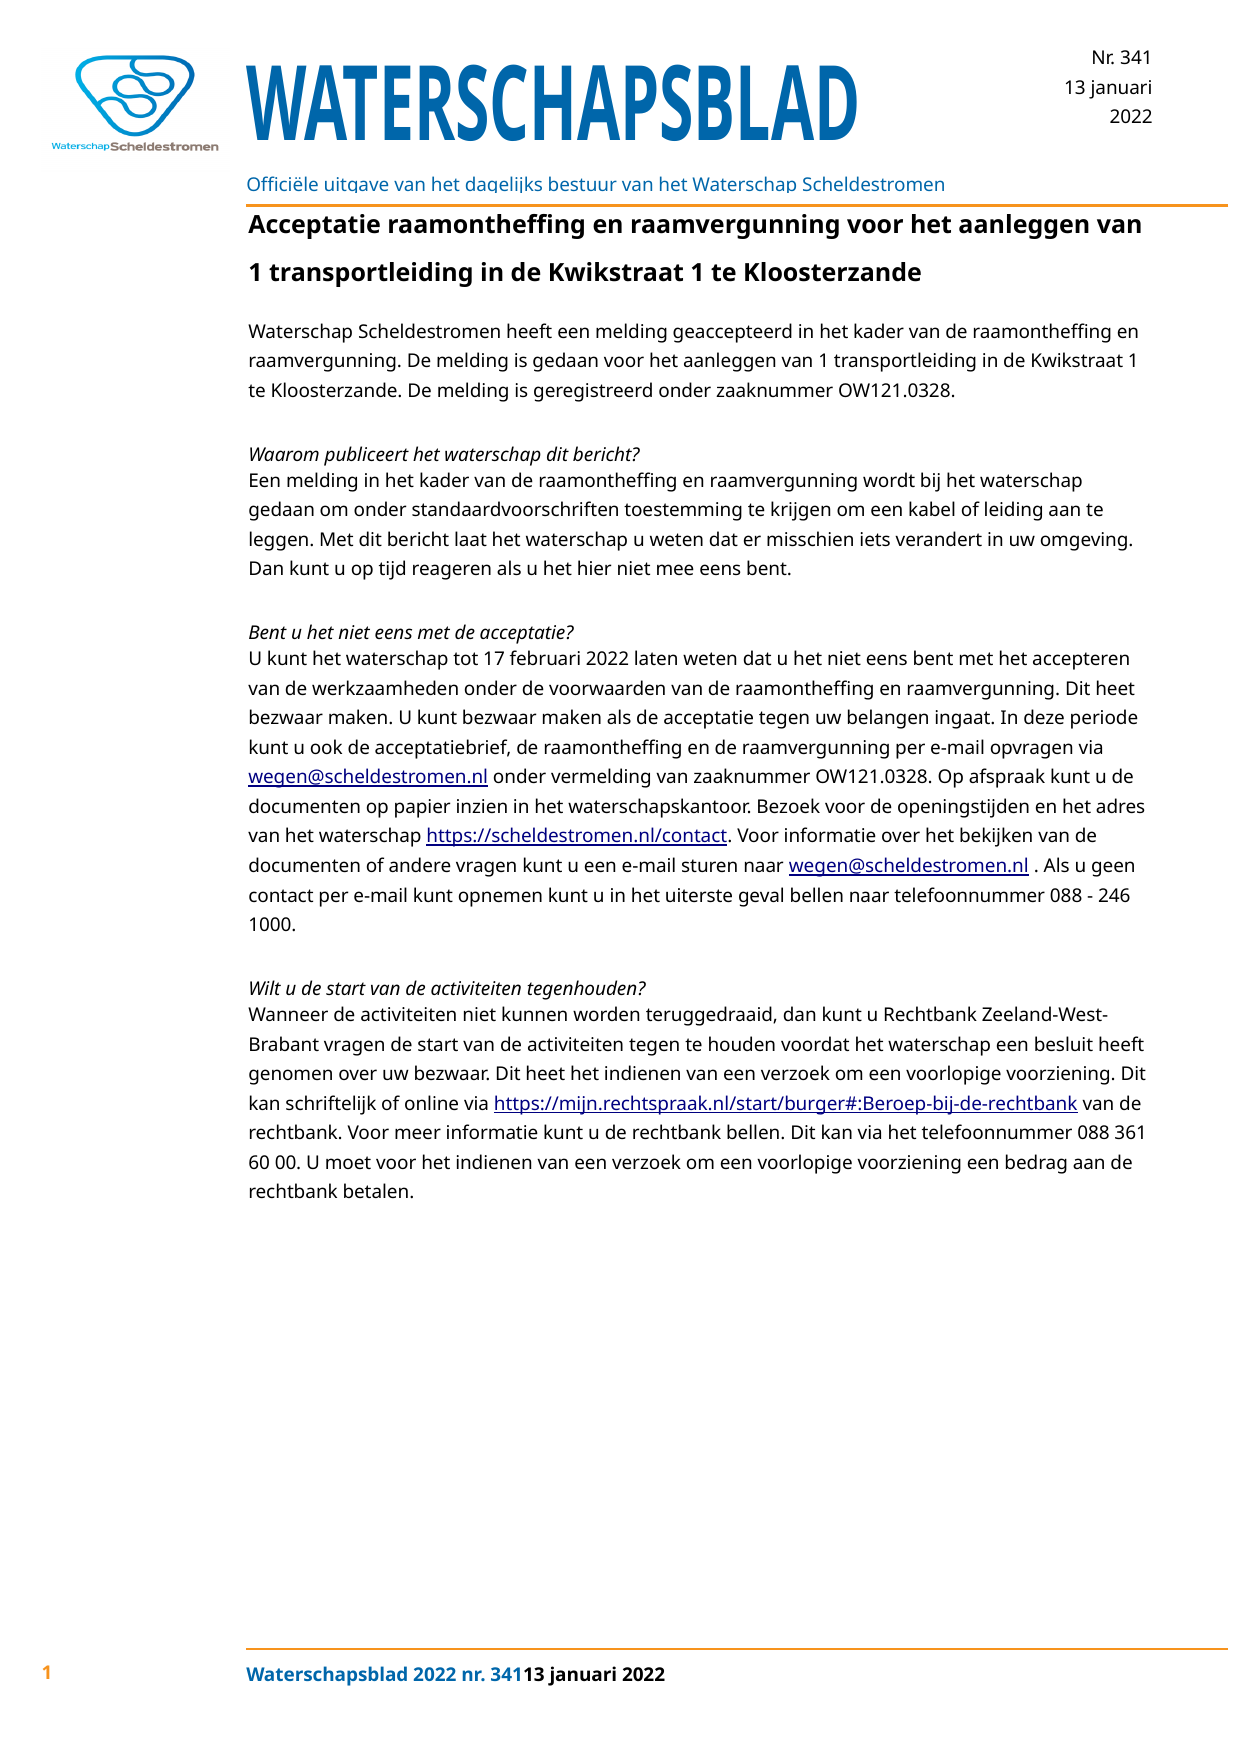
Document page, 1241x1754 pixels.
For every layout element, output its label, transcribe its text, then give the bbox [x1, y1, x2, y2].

text Wilt u de start van de activiteiten tegenhouden? [248, 975, 1152, 1001]
text Acceptatie raamontheffing en raamvergunning voor het aanleggen van 1 transportleiding in de Kwikstraat 1 te Kloosterzande [248, 207, 1152, 288]
text Bent u het niet eens met de acceptatie? [248, 619, 1152, 645]
picture [41, 47, 231, 172]
text Een melding in het kader van de raamontheffing en raamvergunning wordt bij het waterschap gedaan om onder standaardvoorschriften toestemming te krijgen om een kabel of leiding aan te leggen. Met dit bericht laat het waterschap u weten dat er misschien iets verandert in uw omgeving. Dan kunt u op tijd reageren als u het hier niet mee eens bent. [248, 467, 1152, 581]
text Wanneer de activiteiten niet kunnen worden teruggedraaid, dan kunt u Rechtbank Zeeland-West-Brabant vragen de start van de activiteiten tegen te houden voordat het waterschap een besluit heeft genomen over uw bezwaar. Dit heet het indienen van een verzoek om een voorlopige voorziening. Dit kan schriftelijk of online via https://mijn.rechtspraak.nl/start/burger#:Beroep-bij-de-rechtbank van de rechtbank. Voor meer informatie kunt u de rechtbank bellen. Dit kan via het telefoonnummer 088 361 60 00. U moet voor het indienen van een verzoek om een voorlopige voorziening een bedrag aan de rechtbank betalen. [248, 1001, 1152, 1204]
text Waarom publiceert het waterschap dit bericht? [248, 441, 1152, 467]
text Waterschap Scheldestromen heeft een melding geaccepteerd in het kader van de raamontheffing en raamvergunning. De melding is gedaan voor het aanleggen van 1 transportleiding in de Kwikstraat 1 te Kloosterzande. De melding is geregistreerd onder zaaknummer OW121.0328. [248, 318, 1152, 403]
text U kunt het waterschap tot 17 februari 2022 laten weten dat u het niet eens bent met het accepteren van de werkzaamheden onder de voorwaarden van de raamontheffing en raamvergunning. Dit heet bezwaar maken. U kunt bezwaar maken als de acceptatie tegen uw belangen ingaat. In deze periode kunt u ook de acceptatiebrief, de raamontheffing en de raamvergunning per e-mail opvragen via wegen@scheldestromen.nl onder vermelding van zaaknummer OW121.0328. Op afspraak kunt u de documenten op papier inzien in het waterschapskantoor. Bezoek voor de openingstijden en het adres van het waterschap https://scheldestromen.nl/contact. Voor informatie over het bekijken van de documenten of andere vragen kunt u een e-mail sturen naar wegen@scheldestromen.nl . Als u geen contact per e-mail kunt opnemen kunt u in het uiterste geval bellen naar telefoonnummer 088 - 246 1000. [248, 645, 1152, 937]
